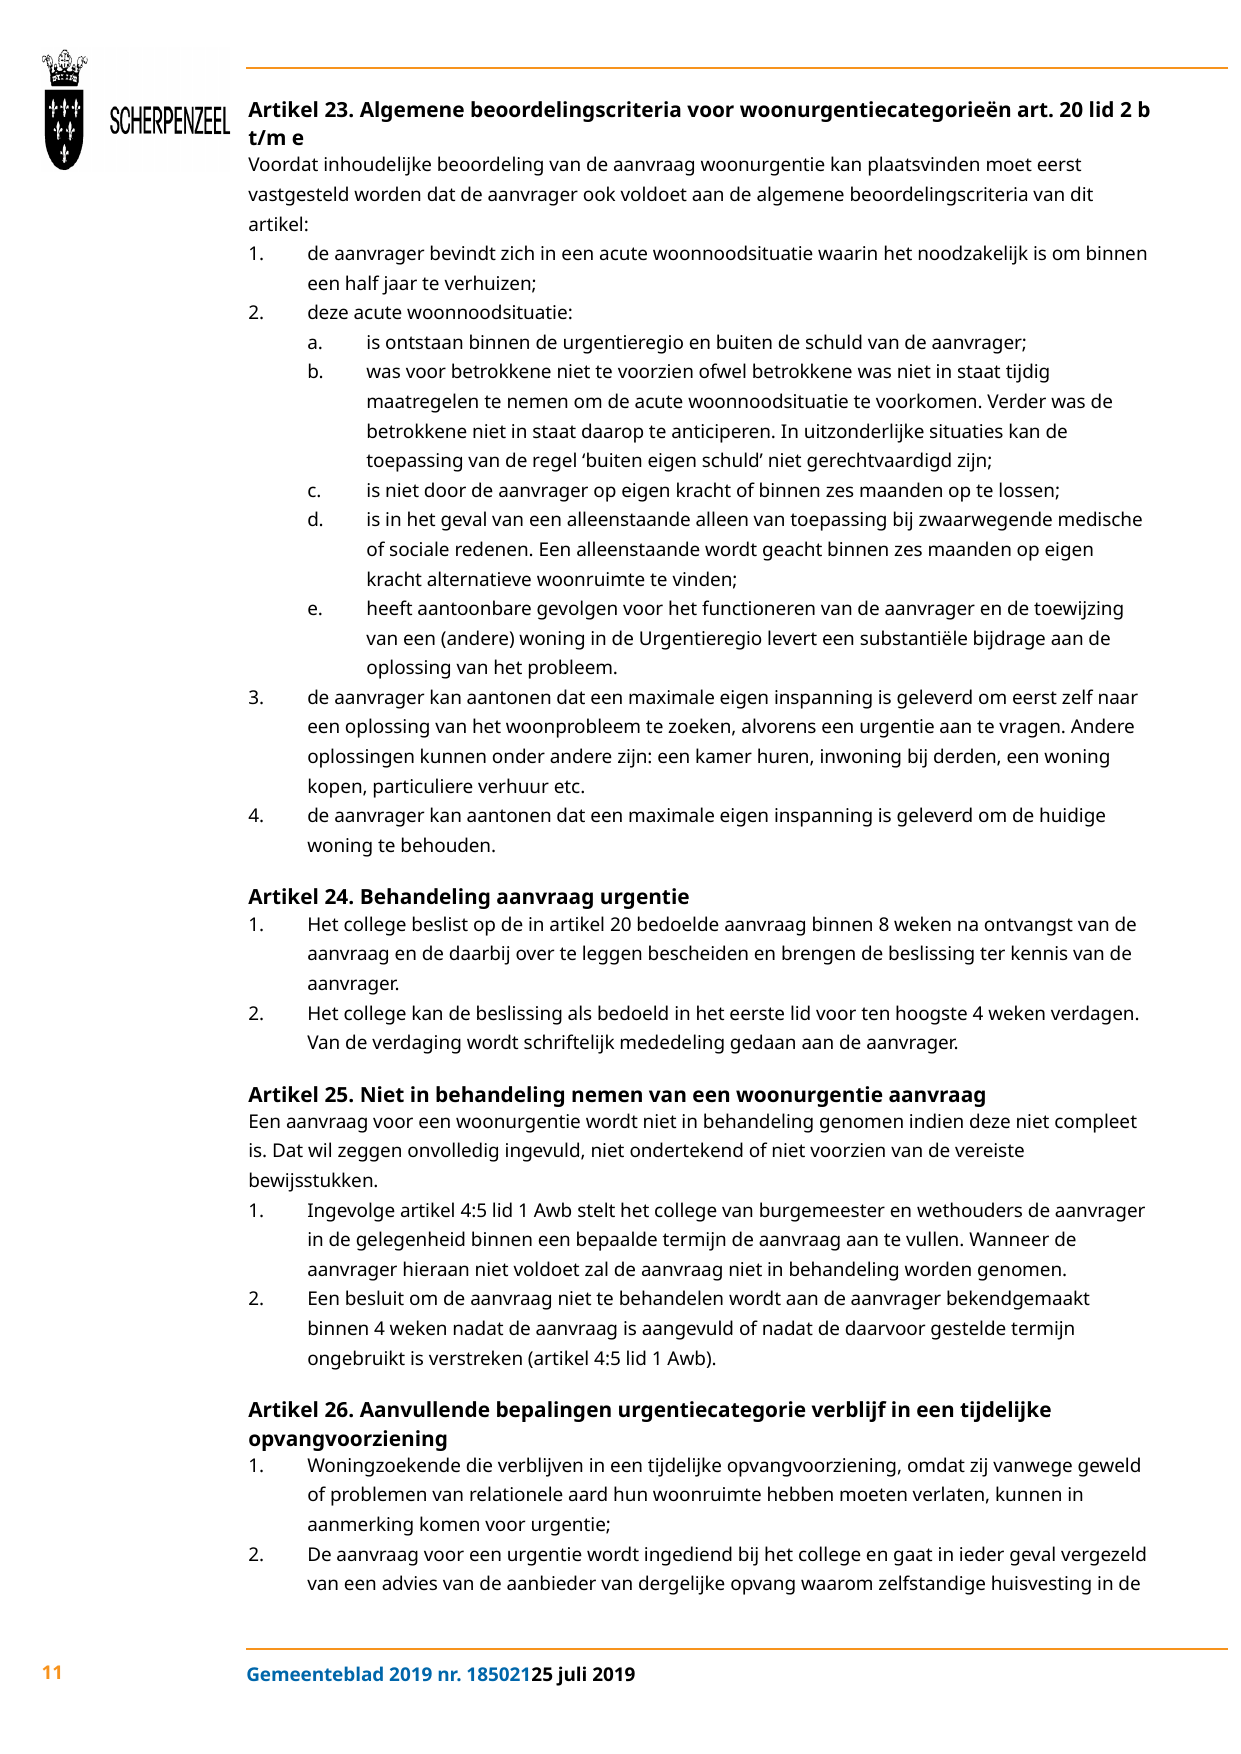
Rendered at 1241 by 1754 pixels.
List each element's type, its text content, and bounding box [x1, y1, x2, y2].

list de aanvrager bevindt zich in een acute woonnoodsituatie waarin het noodzakelijk is om binnen een half jaar te verhuizen; [248, 240, 1152, 296]
list is in het geval van een alleenstaande alleen van toepassing bij zwaarwegende medische of sociale redenen. Een alleenstaande wordt geacht binnen zes maanden op eigen kracht alternatieve woonruimte te vinden; [307, 507, 1152, 592]
text Een aanvraag voor een woonurgentie wordt niet in behandeling genomen indien deze niet compleet is. Dat wil zeggen onvolledig ingevuld, niet ondertekend of niet voorzien van de vereiste bewijsstukken. [248, 1108, 1152, 1193]
list was voor betrokkene niet te voorzien ofwel betrokkene was niet in staat tijdig maatregelen te nemen om de acute woonnoodsituatie te voorkomen. Verder was de betrokkene niet in staat daarop te anticiperen. In uitzonderlijke situaties kan de toepassing van de regel ‘buiten eigen schuld’ niet gerechtvaardigd zijn; [307, 359, 1152, 473]
text Artikel 23. Algemene beoordelingscriteria voor woonurgentiecategorieën art. 20 lid 2 b t/m e [248, 95, 1152, 152]
text Artikel 25. Niet in behandeling nemen van een woonurgentie aanvraag [248, 1080, 1152, 1108]
list is niet door de aanvrager op eigen kracht of binnen zes maanden op te lossen; [307, 477, 1152, 503]
list De aanvraag voor een urgentie wordt ingediend bij het college en gaat in ieder geval vergezeld van een advies van de aanbieder van dergelijke opvang waarom zelfstandige huisvesting in de [248, 1541, 1152, 1596]
list deze acute woonnoodsituatie: [248, 299, 1152, 325]
list Het college beslist op de in artikel 20 bedoelde aanvraag binnen 8 weken na ontvangst van de aanvraag en de daarbij over te leggen bescheiden en brengen de beslissing ter kennis van de aanvrager. [248, 911, 1152, 996]
picture [41, 47, 231, 172]
text Voordat inhoudelijke beoordeling van de aanvraag woonurgentie kan plaatsvinden moet eerst vastgesteld worden dat de aanvrager ook voldoet aan de algemene beoordelingscriteria van dit artikel: [248, 152, 1152, 237]
list is ontstaan binnen de urgentieregio en buiten de schuld van de aanvrager; [307, 329, 1152, 355]
list Een besluit om de aanvraag niet te behandelen wordt aan de aanvrager bekendgemaakt binnen 4 weken nadat de aanvraag is aangevuld of nadat de daarvoor gestelde termijn ongebruikt is verstreken (artikel 4:5 lid 1 Awb). [248, 1286, 1152, 1371]
text Artikel 24. Behandeling aanvraag urgentie [248, 882, 1152, 911]
text Artikel 26. Aanvullende bepalingen urgentiecategorie verblijf in een tijdelijke opvangvoorziening [248, 1395, 1152, 1452]
list de aanvrager kan aantonen dat een maximale eigen inspanning is geleverd om eerst zelf naar een oplossing van het woonprobleem te zoeken, alvorens een urgentie aan te vragen. Andere oplossingen kunnen onder andere zijn: een kamer huren, inwoning bij derden, een woning kopen, particuliere verhuur etc. [248, 684, 1152, 799]
list Woningzoekende die verblijven in een tijdelijke opvangvoorziening, omdat zij vanwege geweld of problemen van relationele aard hun woonruimte hebben moeten verlaten, kunnen in aanmerking komen voor urgentie; [248, 1452, 1152, 1537]
list Ingevolge artikel 4:5 lid 1 Awb stelt het college van burgemeester en wethouders de aanvrager in de gelegenheid binnen een bepaalde termijn de aanvraag aan te vullen. Wanneer de aanvrager hieraan niet voldoet zal de aanvraag niet in behandeling worden genomen. [248, 1197, 1152, 1282]
list de aanvrager kan aantonen dat een maximale eigen inspanning is geleverd om de huidige woning te behouden. [248, 802, 1152, 858]
list Het college kan de beslissing als bedoeld in het eerste lid voor ten hoogste 4 weken verdagen. Van de verdaging wordt schriftelijk mededeling gedaan aan de aanvrager. [248, 1000, 1152, 1055]
list heeft aantoonbare gevolgen voor het functioneren van de aanvrager en de toewijzing van een (andere) woning in de Urgentieregio levert een substantiële bijdrage aan de oplossing van het probleem. [307, 595, 1152, 680]
